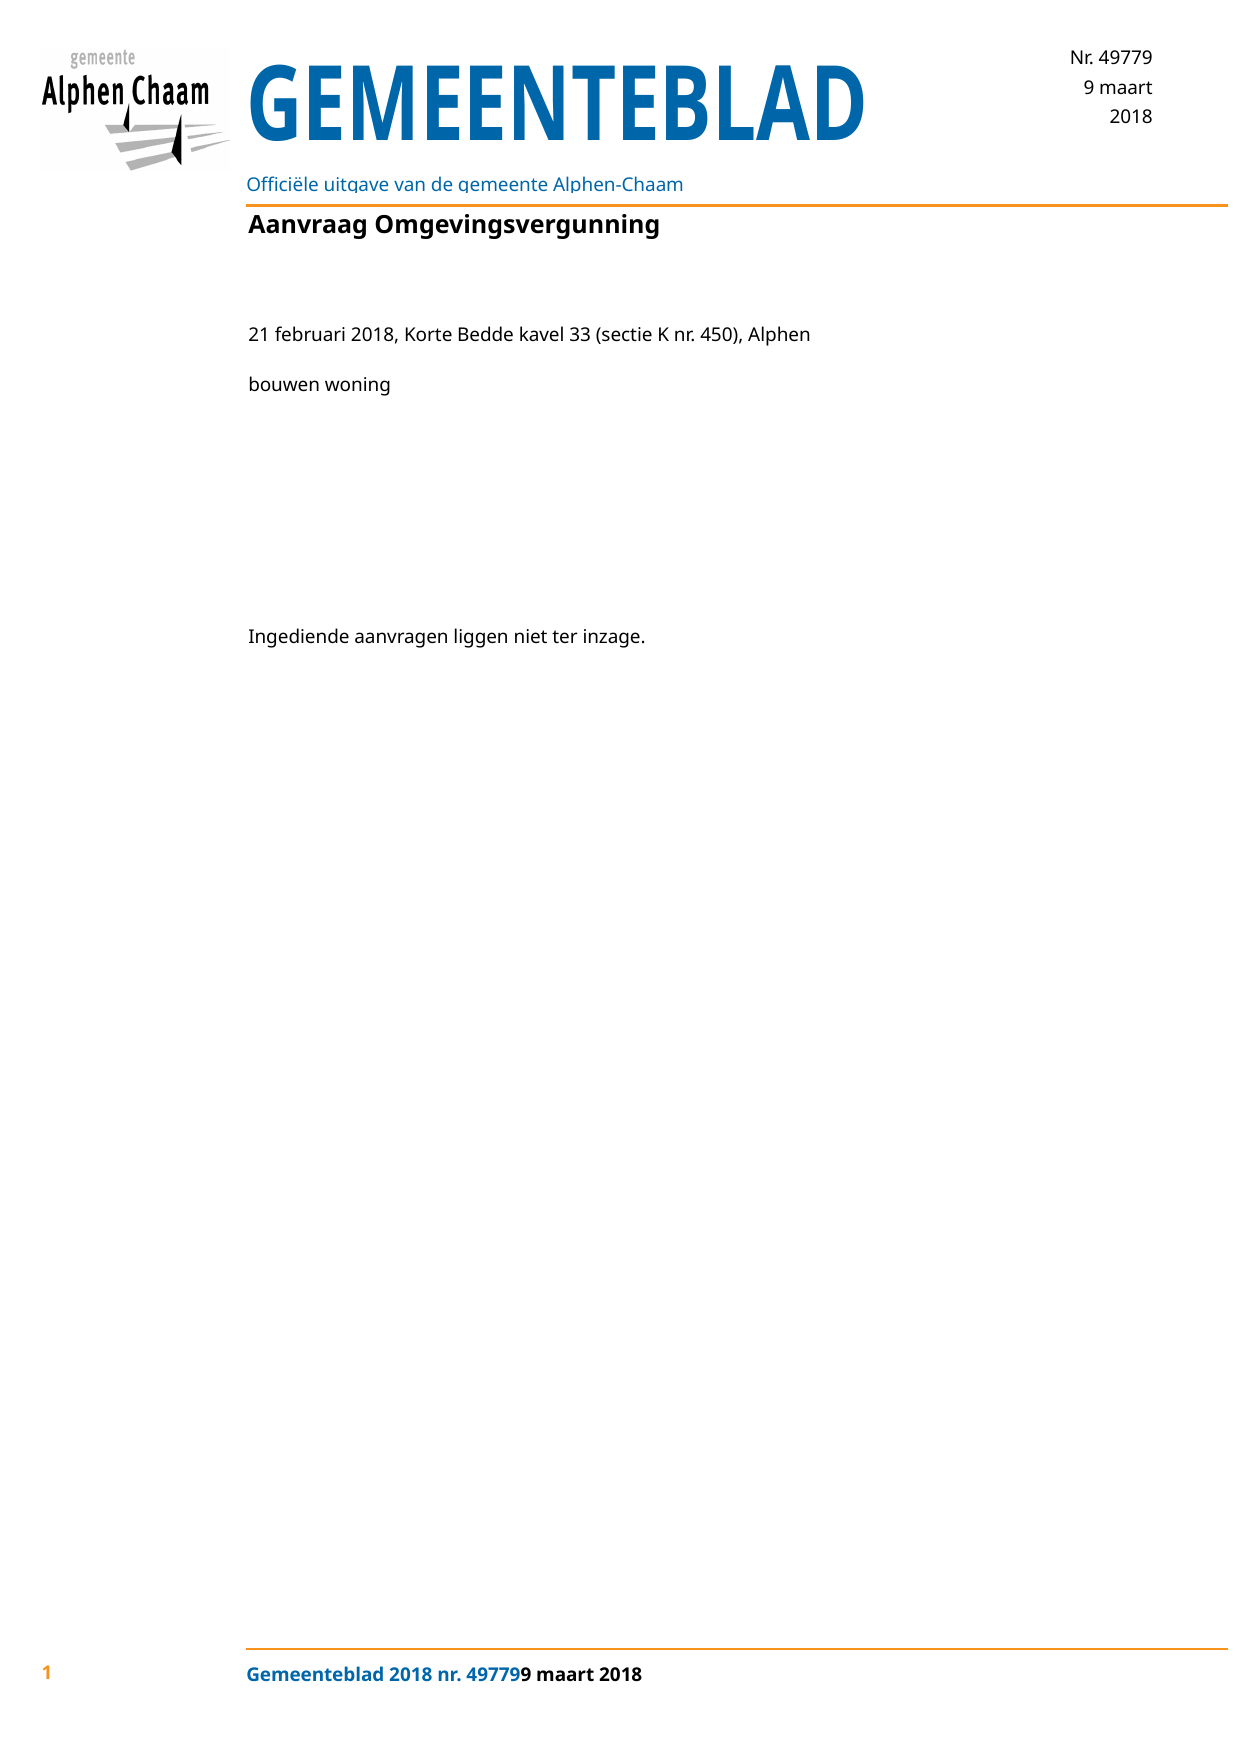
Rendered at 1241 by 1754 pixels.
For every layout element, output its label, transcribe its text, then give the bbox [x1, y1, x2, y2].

text bouwen woning [248, 371, 1152, 397]
text Ingediende aanvragen liggen niet ter inzage. [248, 623, 1152, 649]
text Aanvraag Omgevingsvergunning [248, 207, 1152, 241]
text 21 februari 2018, Korte Bedde kavel 33 (sectie K nr. 450), Alphen [248, 321, 1152, 346]
picture [41, 47, 231, 172]
